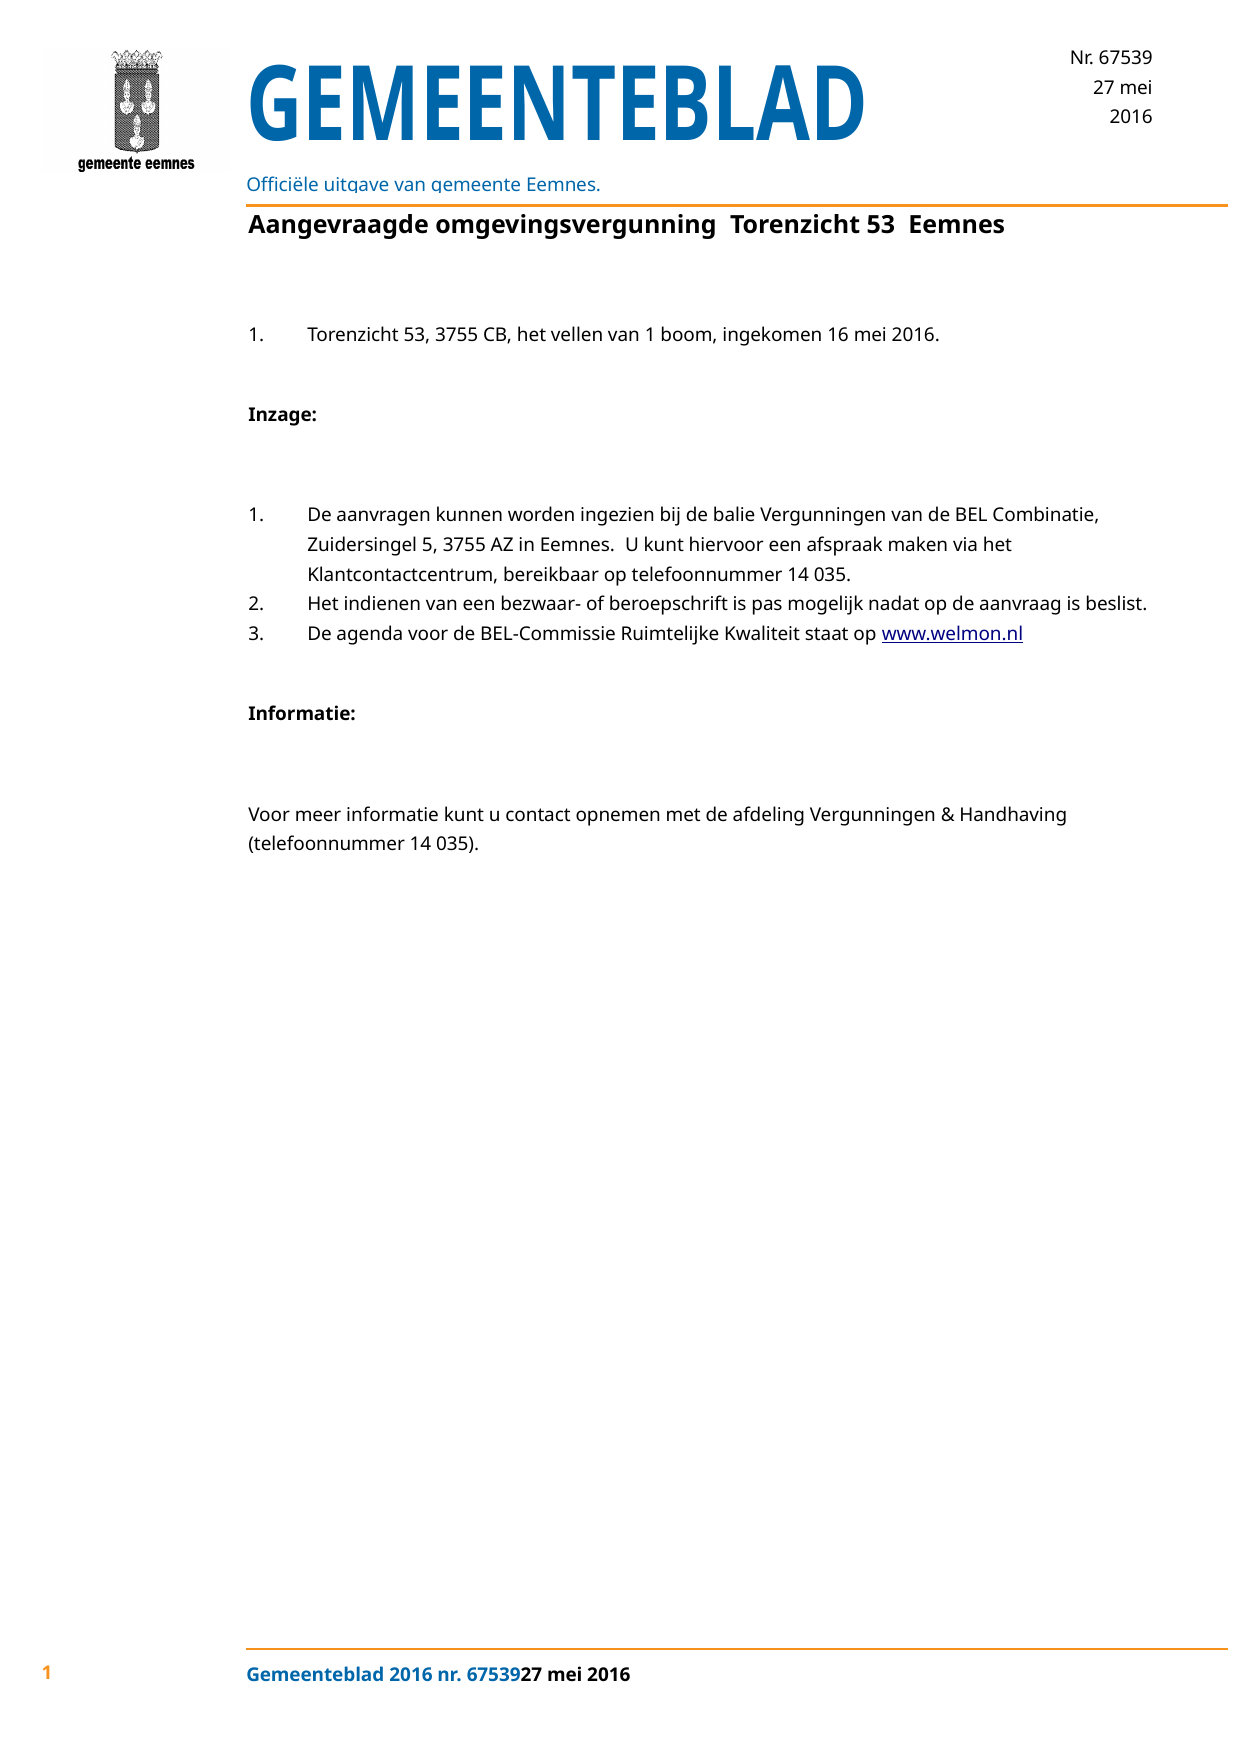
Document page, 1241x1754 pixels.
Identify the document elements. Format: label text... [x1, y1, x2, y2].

list Torenzicht 53, 3755 CB, het vellen van 1 boom, ingekomen 16 mei 2016. [248, 321, 1152, 346]
picture [41, 47, 231, 172]
list De agenda voor de BEL-Commissie Ruimtelijke Kwaliteit staat op www.welmon.nl [248, 620, 1152, 646]
list Het indienen van een bezwaar- of beroepschrift is pas mogelijk nadat op de aanvraag is beslist. [248, 590, 1152, 616]
text Inzage: [248, 401, 1152, 426]
text Voor meer informatie kunt u contact opnemen met de afdeling Vergunningen & Handhaving (telefoonnummer 14 035). [248, 801, 1152, 856]
text Aangevraagde omgevingsvergunning Torenzicht 53 Eemnes [248, 207, 1152, 241]
text Informatie: [248, 700, 1152, 726]
list De aanvragen kunnen worden ingezien bij de balie Vergunningen van de BEL Combinatie, Zuidersingel 5, 3755 AZ in Eemnes. U kunt hiervoor een afspraak maken via het Klantcontactcentrum, bereikbaar op telefoonnummer 14 035. [248, 502, 1152, 586]
